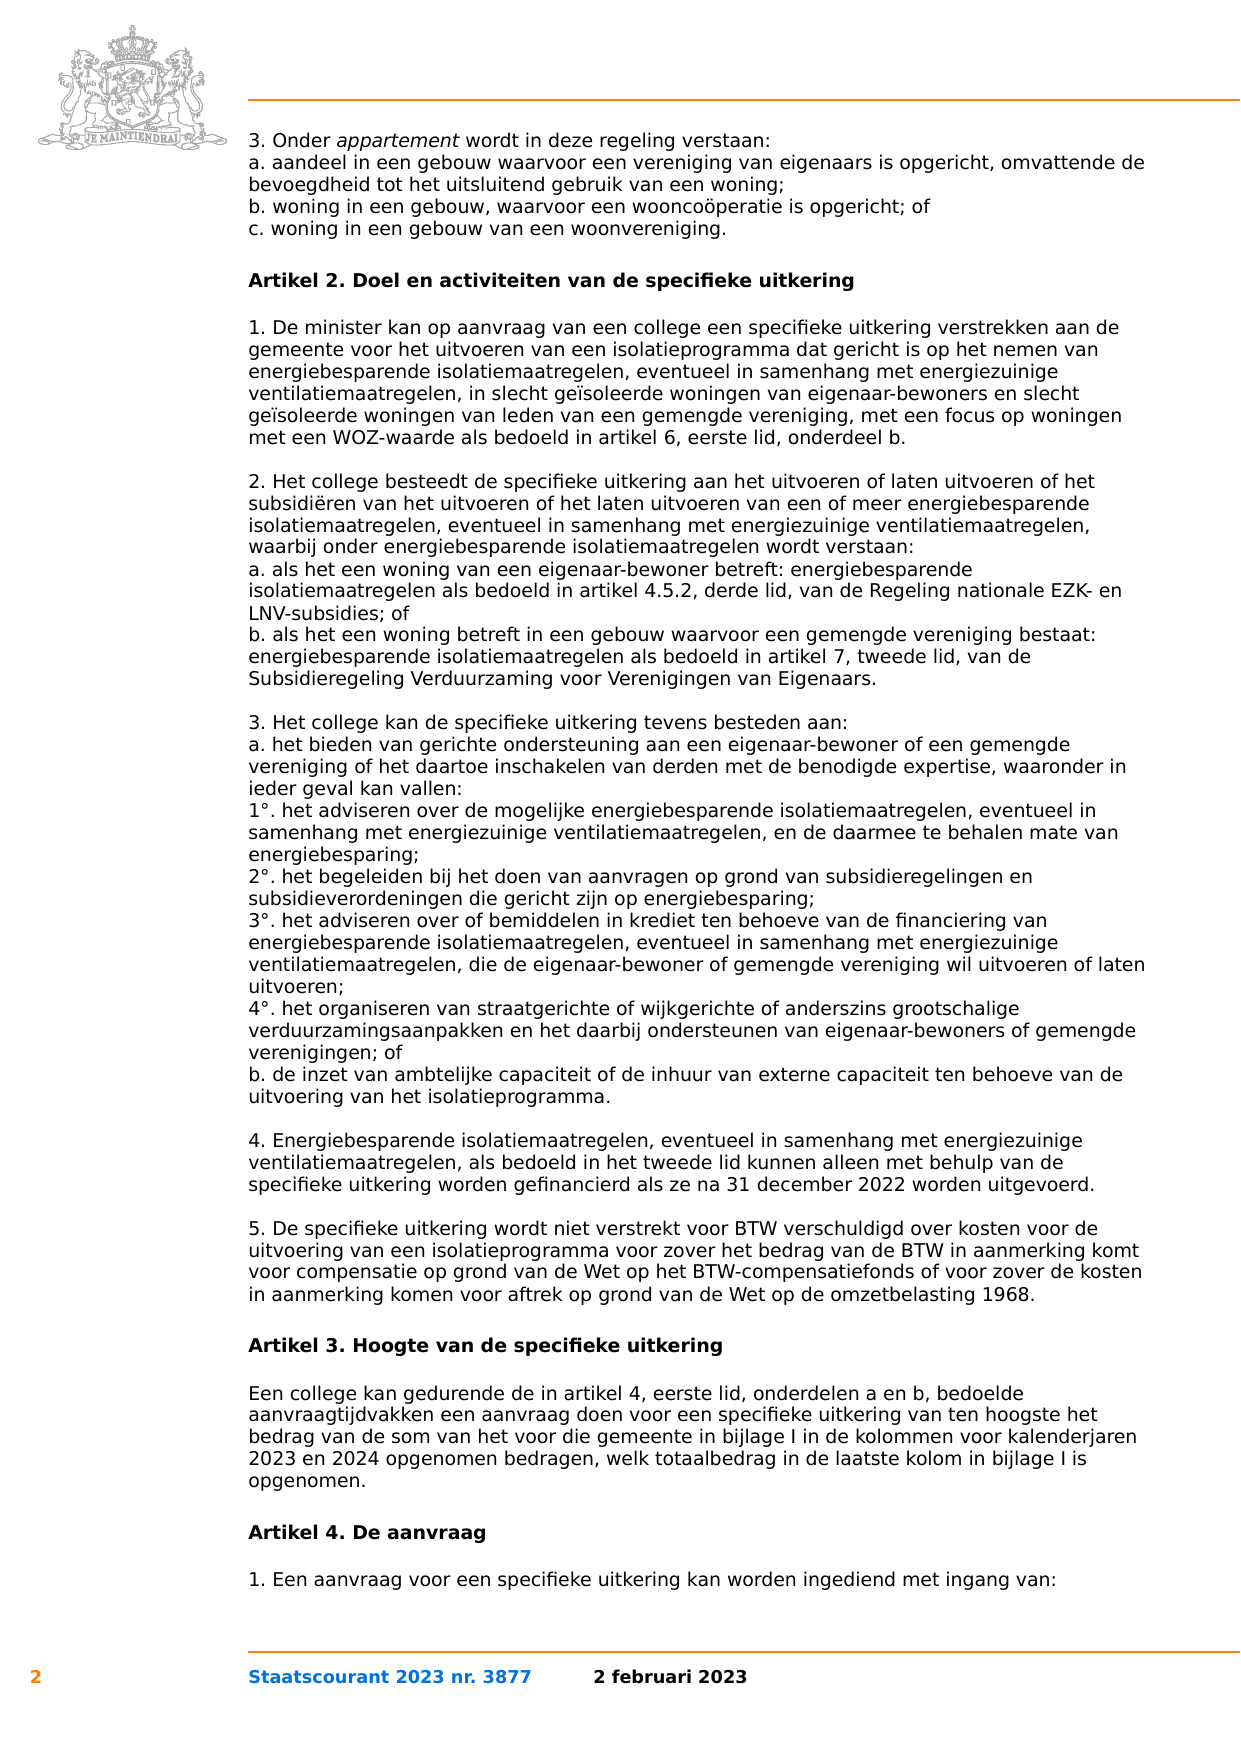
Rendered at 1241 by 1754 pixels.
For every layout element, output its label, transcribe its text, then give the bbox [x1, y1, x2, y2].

text b. de inzet van ambtelijke capaciteit of de inhuur van externe capaciteit ten behoeve van de uitvoering van het isolatieprogramma. [248, 1064, 1163, 1108]
text 1°. het adviseren over de mogelijke energiebesparende isolatiemaatregelen, eventueel in samenhang met energiezuinige ventilatiemaatregelen, en de daarmee te behalen mate van energiebesparing; [248, 800, 1163, 866]
text 3°. het adviseren over of bemiddelen in krediet ten behoeve van de financiering van energiebesparende isolatiemaatregelen, eventueel in samenhang met energiezuinige ventilatiemaatregelen, die de eigenaar-bewoner of gemengde vereniging wil uitvoeren of laten uitvoeren; [248, 910, 1163, 998]
text b. als het een woning betreft in een gebouw waarvoor een gemengde vereniging bestaat: energiebesparende isolatiemaatregelen als bedoeld in artikel 7, tweede lid, van de Subsidieregeling Verduurzaming voor Verenigingen van Eigenaars. [248, 624, 1163, 690]
text a. het bieden van gerichte ondersteuning aan een eigenaar-bewoner of een gemengde vereniging of het daartoe inschakelen van derden met de benodigde expertise, waaronder in ieder geval kan vallen: [248, 734, 1163, 800]
text 1. Een aanvraag voor een specifieke uitkering kan worden ingediend met ingang van: [248, 1569, 1163, 1591]
picture [38, 25, 227, 150]
text 4°. het organiseren van straatgerichte of wijkgerichte of anderszins grootschalige verduurzamingsaanpakken en het daarbij ondersteunen van eigenaar-bewoners of gemengde verenigingen; of [248, 998, 1163, 1064]
text c. woning in een gebouw van een woonvereniging. [248, 218, 1163, 240]
text 5. De specifieke uitkering wordt niet verstrekt voor BTW verschuldigd over kosten voor de uitvoering van een isolatieprogramma voor zover het bedrag van de BTW in aanmerking komt voor compensatie op grond van de Wet op het BTW-compensatiefonds of voor zover de kosten in aanmerking komen voor aftrek op grond van de Wet op de omzetbelasting 1968. [248, 1217, 1163, 1305]
text b. woning in een gebouw, waarvoor een wooncoöperatie is opgericht; of [248, 196, 1163, 218]
text a. aandeel in een gebouw waarvoor een vereniging van eigenaars is opgericht, omvattende de bevoegdheid tot het uitsluitend gebruik van een woning; [248, 152, 1163, 196]
text 3. Onder appartement wordt in deze regeling verstaan: [248, 130, 1163, 152]
subtitle Artikel 3. Hoogte van de specifieke uitkering [248, 1335, 1163, 1357]
text Een college kan gedurende de in artikel 4, eerste lid, onderdelen a en b, bedoelde aanvraagtijdvakken een aanvraag doen voor een specifieke uitkering van ten hoogste het bedrag van de som van het voor die gemeente in bijlage I in de kolommen voor kalenderjaren 2023 en 2024 opgenomen bedragen, welk totaalbedrag in de laatste kolom in bijlage I is opgenomen. [248, 1382, 1163, 1492]
text 4. Energiebesparende isolatiemaatregelen, eventueel in samenhang met energiezuinige ventilatiemaatregelen, als bedoeld in het tweede lid kunnen alleen met behulp van de specifieke uitkering worden gefinancierd als ze na 31 december 2022 worden uitgevoerd. [248, 1130, 1163, 1196]
text 2°. het begeleiden bij het doen van aanvragen op grond van subsidieregelingen en subsidieverordeningen die gericht zijn op energiebesparing; [248, 866, 1163, 910]
text 3. Het college kan de specifieke uitkering tevens besteden aan: [248, 712, 1163, 734]
subtitle Artikel 2. Doel en activiteiten van de specifieke uitkering [248, 270, 1163, 292]
text 1. De minister kan op aanvraag van een college een specifieke uitkering verstrekken aan de gemeente voor het uitvoeren van een isolatieprogramma dat gericht is op het nemen van energiebesparende isolatiemaatregelen, eventueel in samenhang met energiezuinige ventilatiemaatregelen, in slecht geïsoleerde woningen van eigenaar-bewoners en slecht geïsoleerde woningen van leden van een gemengde vereniging, met een focus op woningen met een WOZ-waarde als bedoeld in artikel 6, eerste lid, onderdeel b. [248, 317, 1163, 449]
subtitle Artikel 4. De aanvraag [248, 1522, 1163, 1544]
text 2. Het college besteedt de specifieke uitkering aan het uitvoeren of laten uitvoeren of het subsidiëren van het uitvoeren of het laten uitvoeren van een of meer energiebesparende isolatiemaatregelen, eventueel in samenhang met energiezuinige ventilatiemaatregelen, waarbij onder energiebesparende isolatiemaatregelen wordt verstaan: [248, 471, 1163, 558]
text a. als het een woning van een eigenaar-bewoner betreft: energiebesparende isolatiemaatregelen als bedoeld in artikel 4.5.2, derde lid, van de Regeling nationale EZK- en LNV-subsidies; of [248, 558, 1163, 624]
